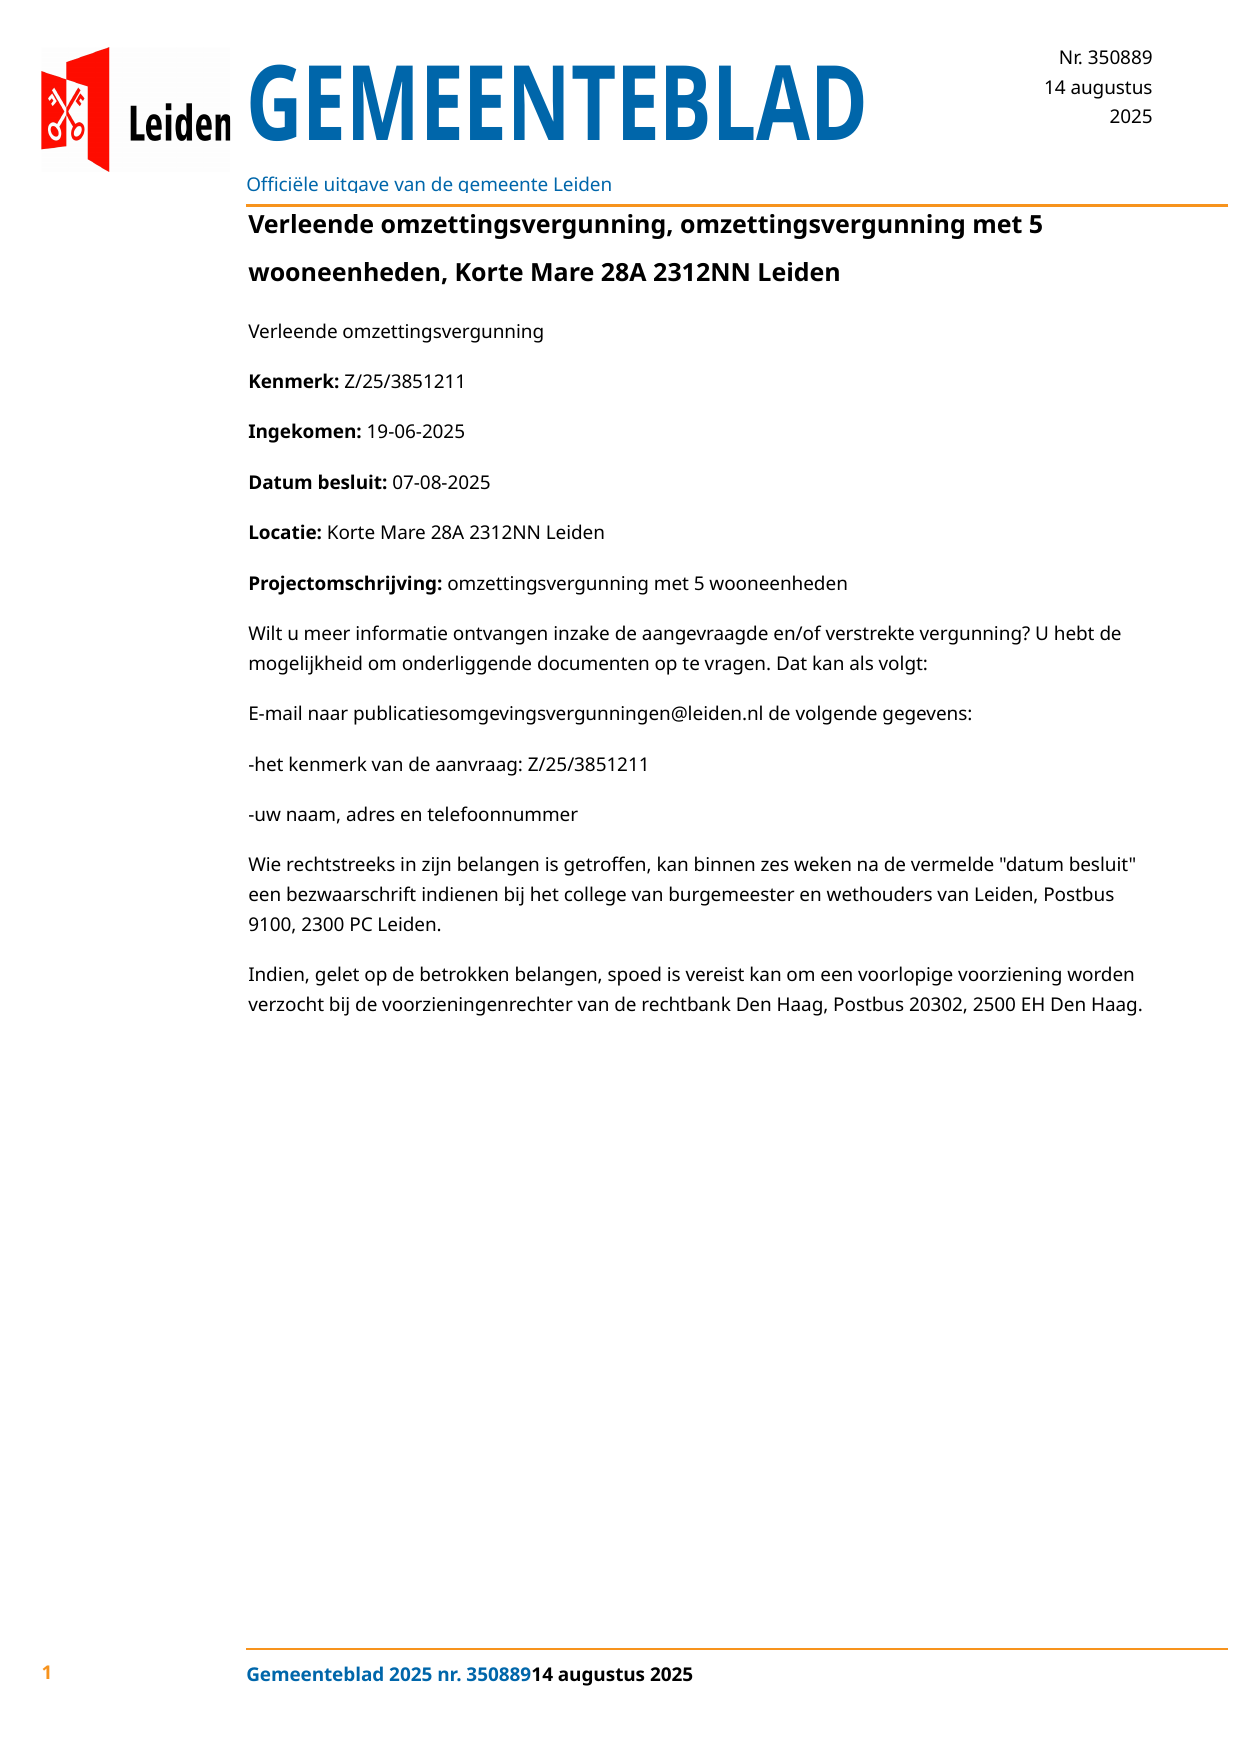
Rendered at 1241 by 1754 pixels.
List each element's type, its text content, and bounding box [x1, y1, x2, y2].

text -uw naam, adres en telefoonnummer [248, 801, 1152, 827]
picture [41, 47, 231, 172]
text Datum besluit: 07-08-2025 [248, 469, 1152, 495]
text Wie rechtstreeks in zijn belangen is getroffen, kan binnen zes weken na de vermelde "datum besluit" een bezwaarschrift indienen bij het college van burgemeester en wethouders van Leiden, Postbus 9100, 2300 PC Leiden. [248, 852, 1152, 937]
text Verleende omzettingsvergunning, omzettingsvergunning met 5 wooneenheden, Korte Mare 28A 2312NN Leiden [248, 207, 1152, 288]
text Ingekomen: 19-06-2025 [248, 419, 1152, 444]
text Verleende omzettingsvergunning [248, 318, 1152, 344]
text Kenmerk: Z/25/3851211 [248, 368, 1152, 394]
text Wilt u meer informatie ontvangen inzake de aangevraagde en/of verstrekte vergunning? U hebt de mogelijkheid om onderliggende documenten op te vragen. Dat kan als volgt: [248, 620, 1152, 676]
text Projectomschrijving: omzettingsvergunning met 5 wooneenheden [248, 570, 1152, 596]
text E-mail naar publicatiesomgevingsvergunningen@leiden.nl de volgende gegevens: [248, 700, 1152, 726]
text Locatie: Korte Mare 28A 2312NN Leiden [248, 519, 1152, 545]
text -het kenmerk van de aanvraag: Z/25/3851211 [248, 751, 1152, 777]
text Indien, gelet op de betrokken belangen, spoed is vereist kan om een voorlopige voorziening worden verzocht bij de voorzieningenrechter van de rechtbank Den Haag, Postbus 20302, 2500 EH Den Haag. [248, 961, 1152, 1017]
